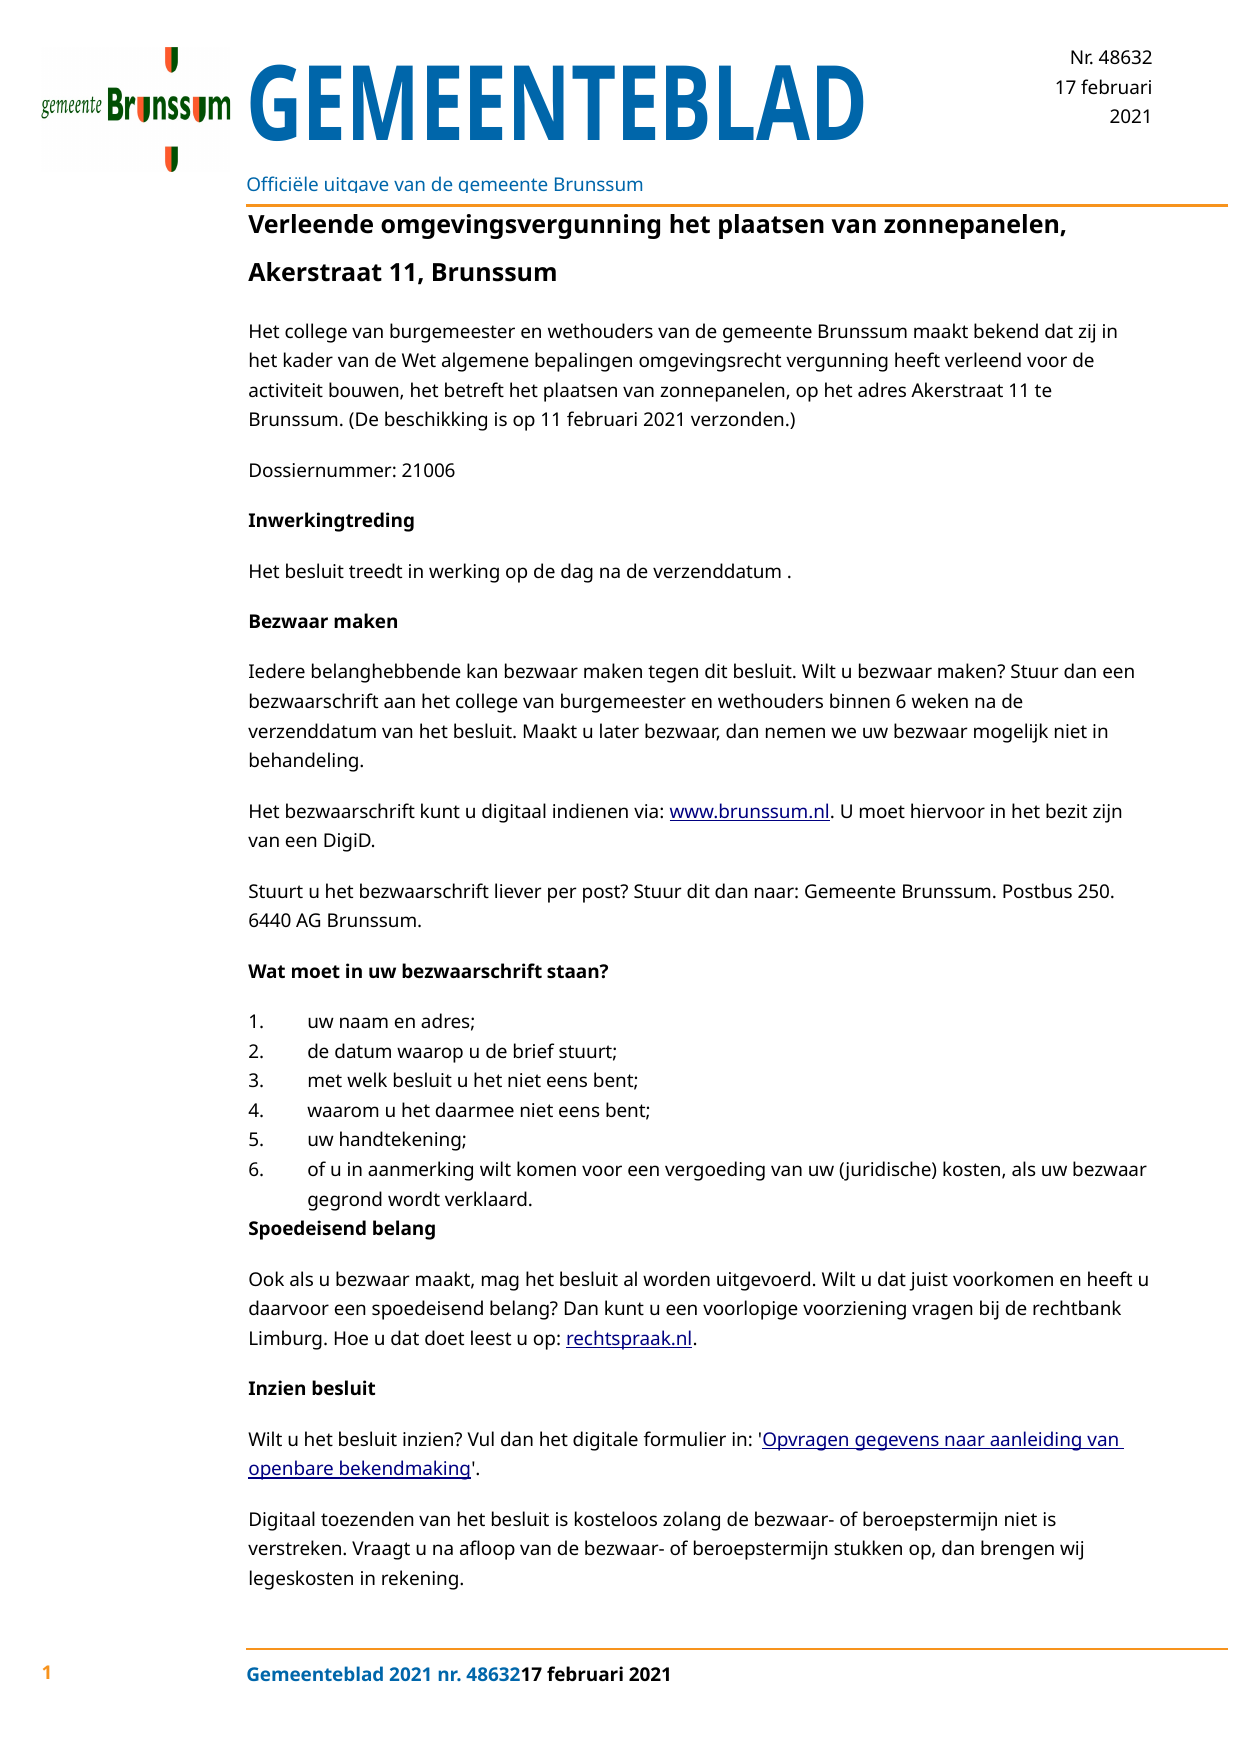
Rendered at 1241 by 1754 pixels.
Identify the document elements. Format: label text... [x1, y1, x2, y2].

picture [41, 47, 231, 172]
text Wilt u het besluit inzien? Vul dan het digitale formulier in: 'Opvragen gegevens naar aanleiding van openbare bekendmaking'. [248, 1426, 1152, 1481]
list waarom u het daarmee niet eens bent; [248, 1097, 1152, 1123]
text Iedere belanghebbende kan bezwaar maken tegen dit besluit. Wilt u bezwaar maken? Stuur dan een bezwaarschrift aan het college van burgemeester en wethouders binnen 6 weken na de verzenddatum van het besluit. Maakt u later bezwaar, dan nemen we uw bezwaar mogelijk niet in behandeling. [248, 659, 1152, 773]
list uw naam en adres; [248, 1008, 1152, 1034]
text Bezwaar maken [248, 608, 1152, 634]
list of u in aanmerking wilt komen voor een vergoeding van uw (juridische) kosten, als uw bezwaar gegrond wordt verklaard. [248, 1156, 1152, 1212]
text Stuurt u het bezwaarschrift liever per post? Stuur dit dan naar: Gemeente Brunssum. Postbus 250. 6440 AG Brunssum. [248, 878, 1152, 933]
list met welk besluit u het niet eens bent; [248, 1067, 1152, 1093]
text Dossiernummer: 21006 [248, 457, 1152, 483]
text Digitaal toezenden van het besluit is kosteloos zolang de bezwaar- of beroepstermijn niet is verstreken. Vraagt u na afloop van de bezwaar- of beroepstermijn stukken op, dan brengen wij legeskosten in rekening. [248, 1506, 1152, 1591]
text Inzien besluit [248, 1375, 1152, 1401]
text Het bezwaarschrift kunt u digitaal indienen via: www.brunssum.nl. U moet hiervoor in het bezit zijn van een DigiD. [248, 798, 1152, 853]
text Spoedeisend belang [248, 1215, 1152, 1241]
text Het besluit treedt in werking op de dag na de verzenddatum . [248, 558, 1152, 584]
text Verleende omgevingsvergunning het plaatsen van zonnepanelen, Akerstraat 11, Brunssum [248, 207, 1152, 288]
text Ook als u bezwaar maakt, mag het besluit al worden uitgevoerd. Wilt u dat juist voorkomen en heeft u daarvoor een spoedeisend belang? Dan kunt u een voorlopige voorziening vragen bij de rechtbank Limburg. Hoe u dat doet leest u op: rechtspraak.nl. [248, 1266, 1152, 1351]
text Inwerkingtreding [248, 507, 1152, 533]
text Wat moet in uw bezwaarschrift staan? [248, 958, 1152, 984]
list uw handtekening; [248, 1127, 1152, 1152]
text Het college van burgemeester en wethouders van de gemeente Brunssum maakt bekend dat zij in het kader van de Wet algemene bepalingen omgevingsrecht vergunning heeft verleend voor de activiteit bouwen, het betreft het plaatsen van zonnepanelen, op het adres Akerstraat 11 te Brunssum. (De beschikking is op 11 februari 2021 verzonden.) [248, 318, 1152, 432]
list de datum waarop u de brief stuurt; [248, 1038, 1152, 1064]
